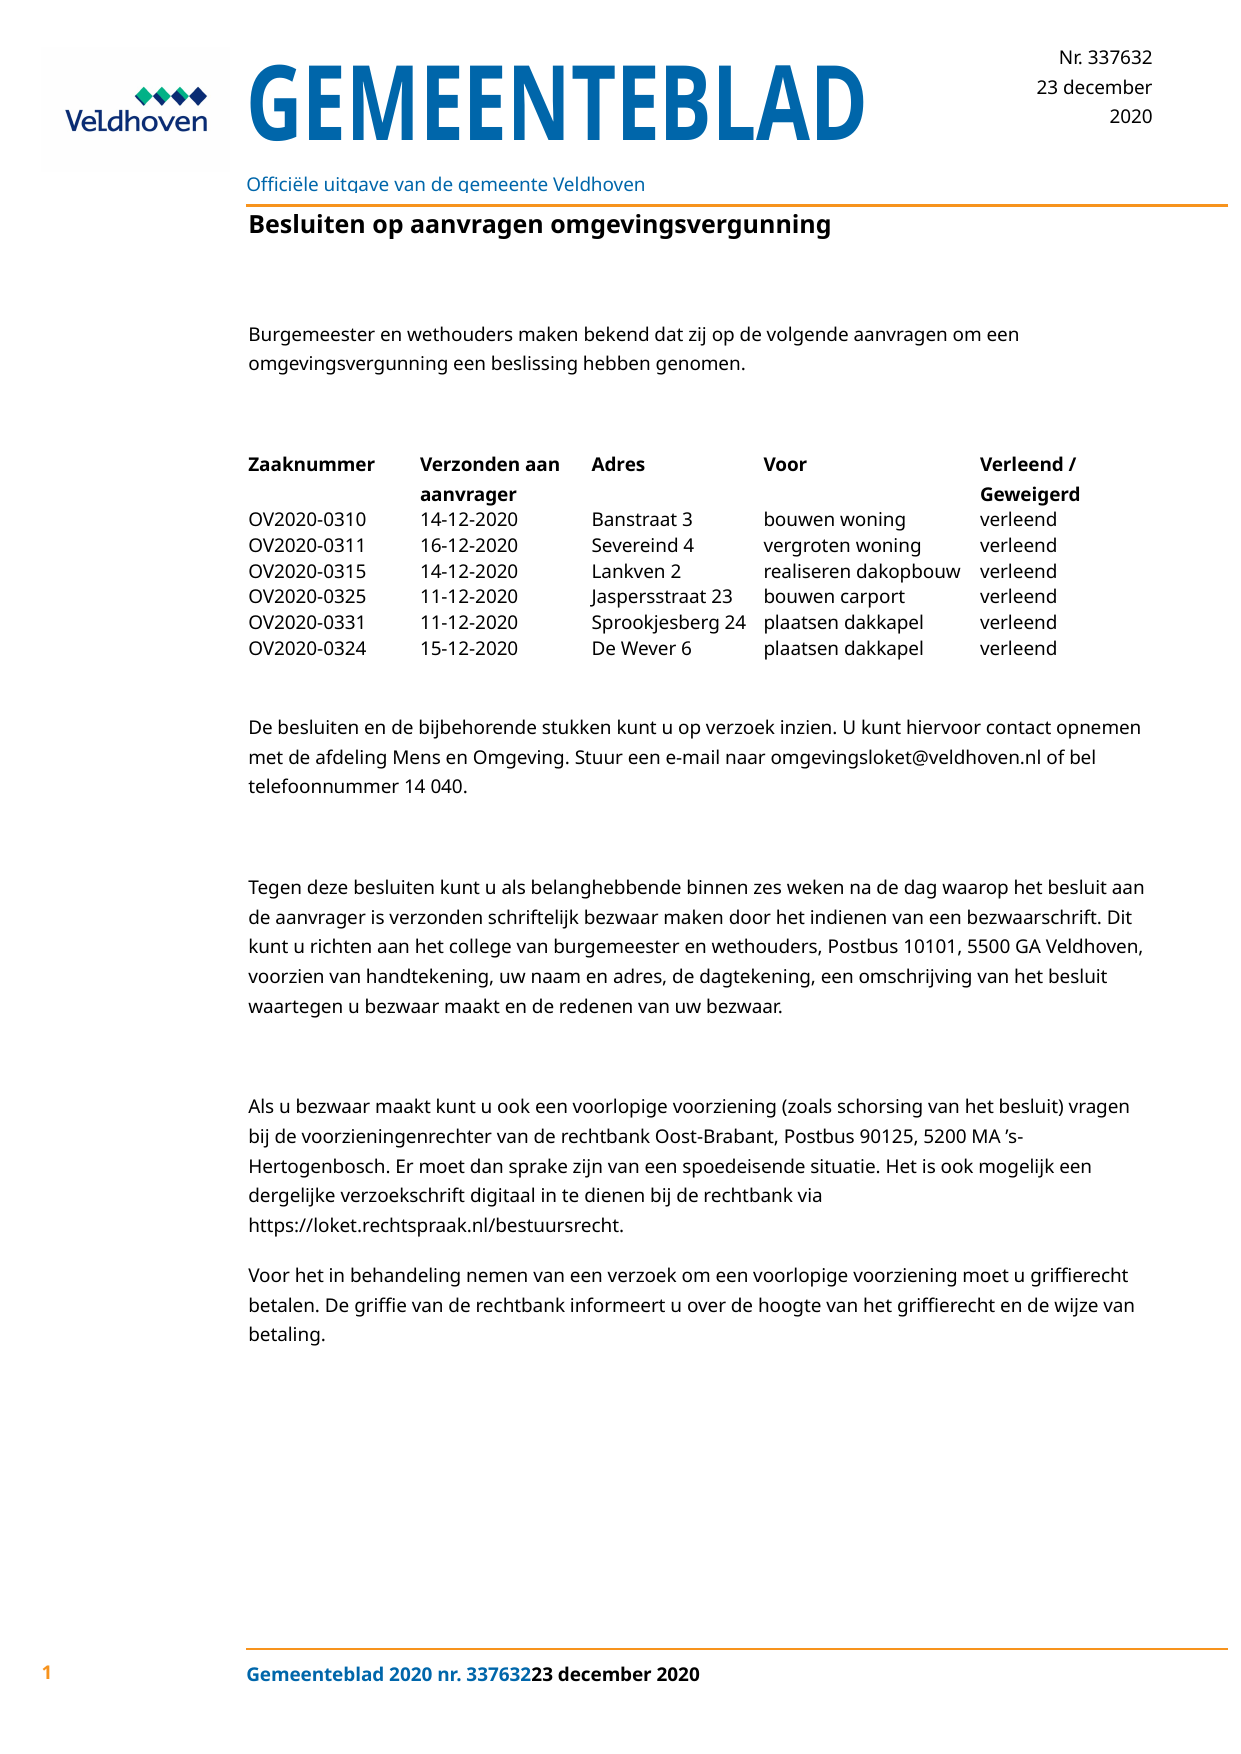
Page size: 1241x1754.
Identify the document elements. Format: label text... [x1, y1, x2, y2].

text Tegen deze besluiten kunt u als belanghebbende binnen zes weken na de dag waarop het besluit aan de aanvrager is verzonden schriftelijk bezwaar maken door het indienen van een bezwaarschrift. Dit kunt u richten aan het college van burgemeester en wethouders, Postbus 10101, 5500 GA Veldhoven, voorzien van handtekening, uw naam en adres, de dagtekening, een omschrijving van het besluit waartegen u bezwaar maakt en de redenen van uw bezwaar. [248, 874, 1152, 1019]
table_header Verleend / Geweigerd [980, 451, 1152, 507]
table_cell verleend [980, 558, 1152, 584]
table_cell 15-12-2020 [420, 635, 591, 661]
table_cell bouwen woning [763, 507, 980, 532]
table_cell 14-12-2020 [420, 507, 591, 532]
table_cell verleend [980, 584, 1152, 609]
table_cell realiseren dakopbouw [763, 558, 980, 584]
picture [41, 47, 231, 172]
table_cell Lankven 2 [591, 558, 763, 584]
table_cell vergroten woning [763, 532, 980, 558]
table_cell 16-12-2020 [420, 532, 591, 558]
table_cell Severeind 4 [591, 532, 763, 558]
table_cell plaatsen dakkapel [763, 610, 980, 635]
table_cell Banstraat 3 [591, 507, 763, 532]
table_cell OV2020-0325 [248, 584, 420, 609]
table_cell verleend [980, 532, 1152, 558]
table_cell De Wever 6 [591, 635, 763, 661]
table_cell Jaspersstraat 23 [591, 584, 763, 609]
table_cell 11-12-2020 [420, 584, 591, 609]
table_header Voor [763, 451, 980, 507]
text Als u bezwaar maakt kunt u ook een voorlopige voorziening (zoals schorsing van het besluit) vragen bij de voorzieningenrechter van de rechtbank Oost-Brabant, Postbus 90125, 5200 MA ’s-Hertogenbosch. Er moet dan sprake zijn van een spoedeisende situatie. Het is ook mogelijk een dergelijke verzoekschrift digitaal in te dienen bij de rechtbank via https://loket.rechtspraak.nl/bestuursrecht. [248, 1094, 1152, 1238]
table_cell OV2020-0311 [248, 532, 420, 558]
table_header Adres [591, 451, 763, 507]
text Voor het in behandeling nemen van een verzoek om een voorlopige voorziening moet u griffierecht betalen. De griffie van de rechtbank informeert u over de hoogte van het griffierecht en de wijze van betaling. [248, 1262, 1152, 1347]
table_cell OV2020-0331 [248, 610, 420, 635]
table_cell plaatsen dakkapel [763, 635, 980, 661]
table_cell verleend [980, 507, 1152, 532]
table_header Zaaknummer [248, 451, 420, 507]
text Burgemeester en wethouders maken bekend dat zij op de volgende aanvragen om een omgevingsvergunning een beslissing hebben genomen. [248, 321, 1152, 376]
table_cell 14-12-2020 [420, 558, 591, 584]
table_header Verzonden aan aanvrager [420, 451, 591, 507]
table_cell OV2020-0310 [248, 507, 420, 532]
table_cell verleend [980, 610, 1152, 635]
text Besluiten op aanvragen omgevingsvergunning [248, 207, 1152, 241]
table_cell verleend [980, 635, 1152, 661]
table_cell Sprookjesberg 24 [591, 610, 763, 635]
table_cell OV2020-0315 [248, 558, 420, 584]
table_cell OV2020-0324 [248, 635, 420, 661]
table_cell bouwen carport [763, 584, 980, 609]
text De besluiten en de bijbehorende stukken kunt u op verzoek inzien. U kunt hiervoor contact opnemen met de afdeling Mens en Omgeving. Stuur een e-mail naar omgevingsloket@veldhoven.nl of bel telefoonnummer 14 040. [248, 714, 1152, 799]
table_cell 11-12-2020 [420, 610, 591, 635]
